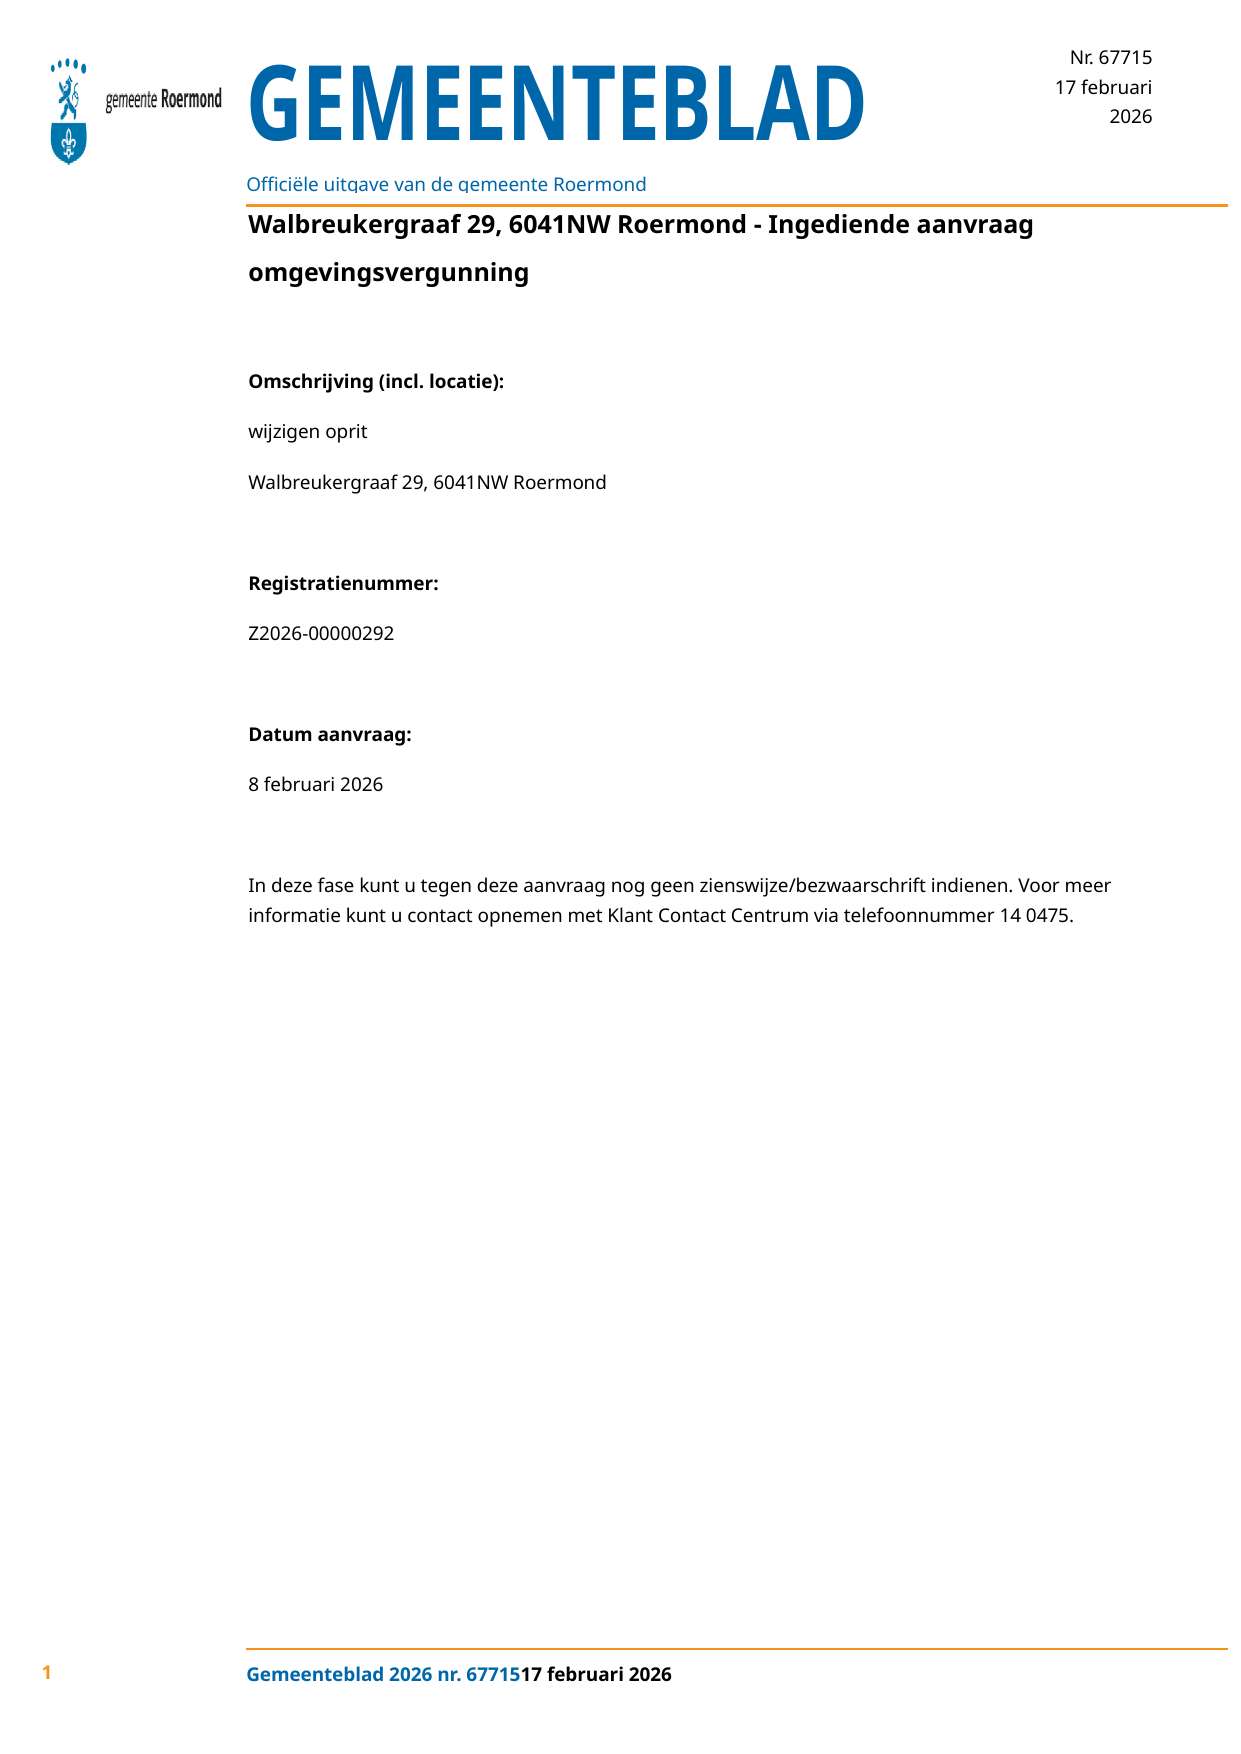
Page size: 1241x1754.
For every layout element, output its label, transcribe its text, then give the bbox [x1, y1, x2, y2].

picture [41, 47, 231, 172]
text Datum aanvraag: [248, 721, 1152, 747]
text wijzigen oprit [248, 419, 1152, 444]
text Omschrijving (incl. locatie): [248, 368, 1152, 394]
text 8 februari 2026 [248, 772, 1152, 797]
text Registratienummer: [248, 570, 1152, 596]
text Z2026-00000292 [248, 620, 1152, 646]
text Walbreukergraaf 29, 6041NW Roermond [248, 469, 1152, 495]
text Walbreukergraaf 29, 6041NW Roermond - Ingediende aanvraag omgevingsvergunning [248, 207, 1152, 288]
text In deze fase kunt u tegen deze aanvraag nog geen zienswijze/bezwaarschrift indienen. Voor meer informatie kunt u contact opnemen met Klant Contact Centrum via telefoonnummer 14 0475. [248, 872, 1152, 928]
